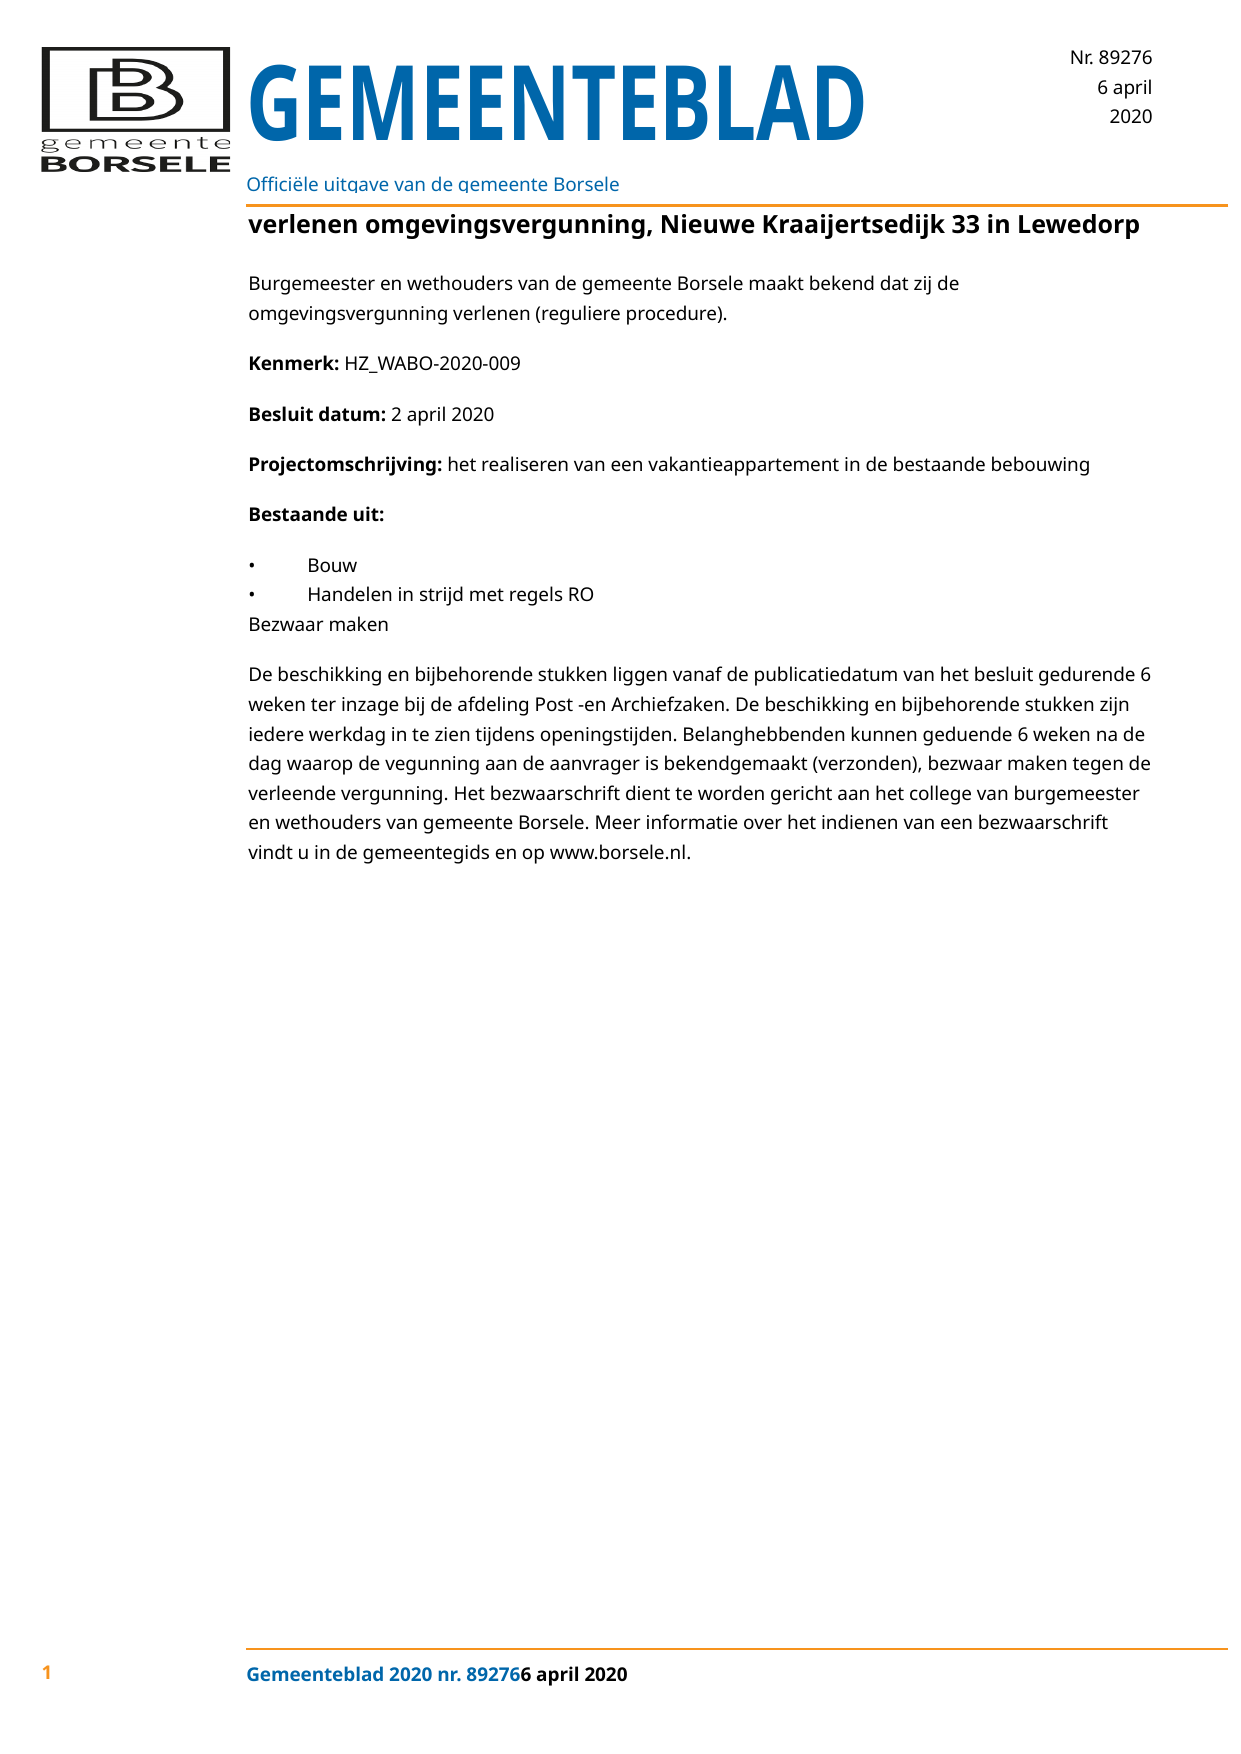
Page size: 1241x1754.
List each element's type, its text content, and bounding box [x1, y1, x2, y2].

text Burgemeester en wethouders van de gemeente Borsele maakt bekend dat zij de omgevingsvergunning verlenen (reguliere procedure). [248, 270, 1152, 326]
text Bestaande uit: [248, 502, 1152, 527]
text Besluit datum: 2 april 2020 [248, 401, 1152, 426]
list Handelen in strijd met regels RO [248, 582, 1152, 607]
text De beschikking en bijbehorende stukken liggen vanaf de publicatiedatum van het besluit gedurende 6 weken ter inzage bij de afdeling Post -en Archiefzaken. De beschikking en bijbehorende stukken zijn iedere werkdag in te zien tijdens openingstijden. Belanghebbenden kunnen geduende 6 weken na de dag waarop de vegunning aan de aanvrager is bekendgemaakt (verzonden), bezwaar maken tegen de verleende vergunning. Het bezwaarschrift dient te worden gericht aan het college van burgemeester en wethouders van gemeente Borsele. Meer informatie over het indienen van een bezwaarschrift vindt u in de gemeentegids en op www.borsele.nl. [248, 662, 1152, 865]
text verlenen omgevingsvergunning, Nieuwe Kraaijertsedijk 33 in Lewedorp [248, 207, 1152, 241]
list Bouw [248, 552, 1152, 578]
picture [41, 47, 231, 172]
text Bezwaar maken [248, 611, 1152, 637]
text Kenmerk: HZ_WABO-2020-009 [248, 350, 1152, 376]
text Projectomschrijving: het realiseren van een vakantieappartement in de bestaande bebouwing [248, 451, 1152, 477]
